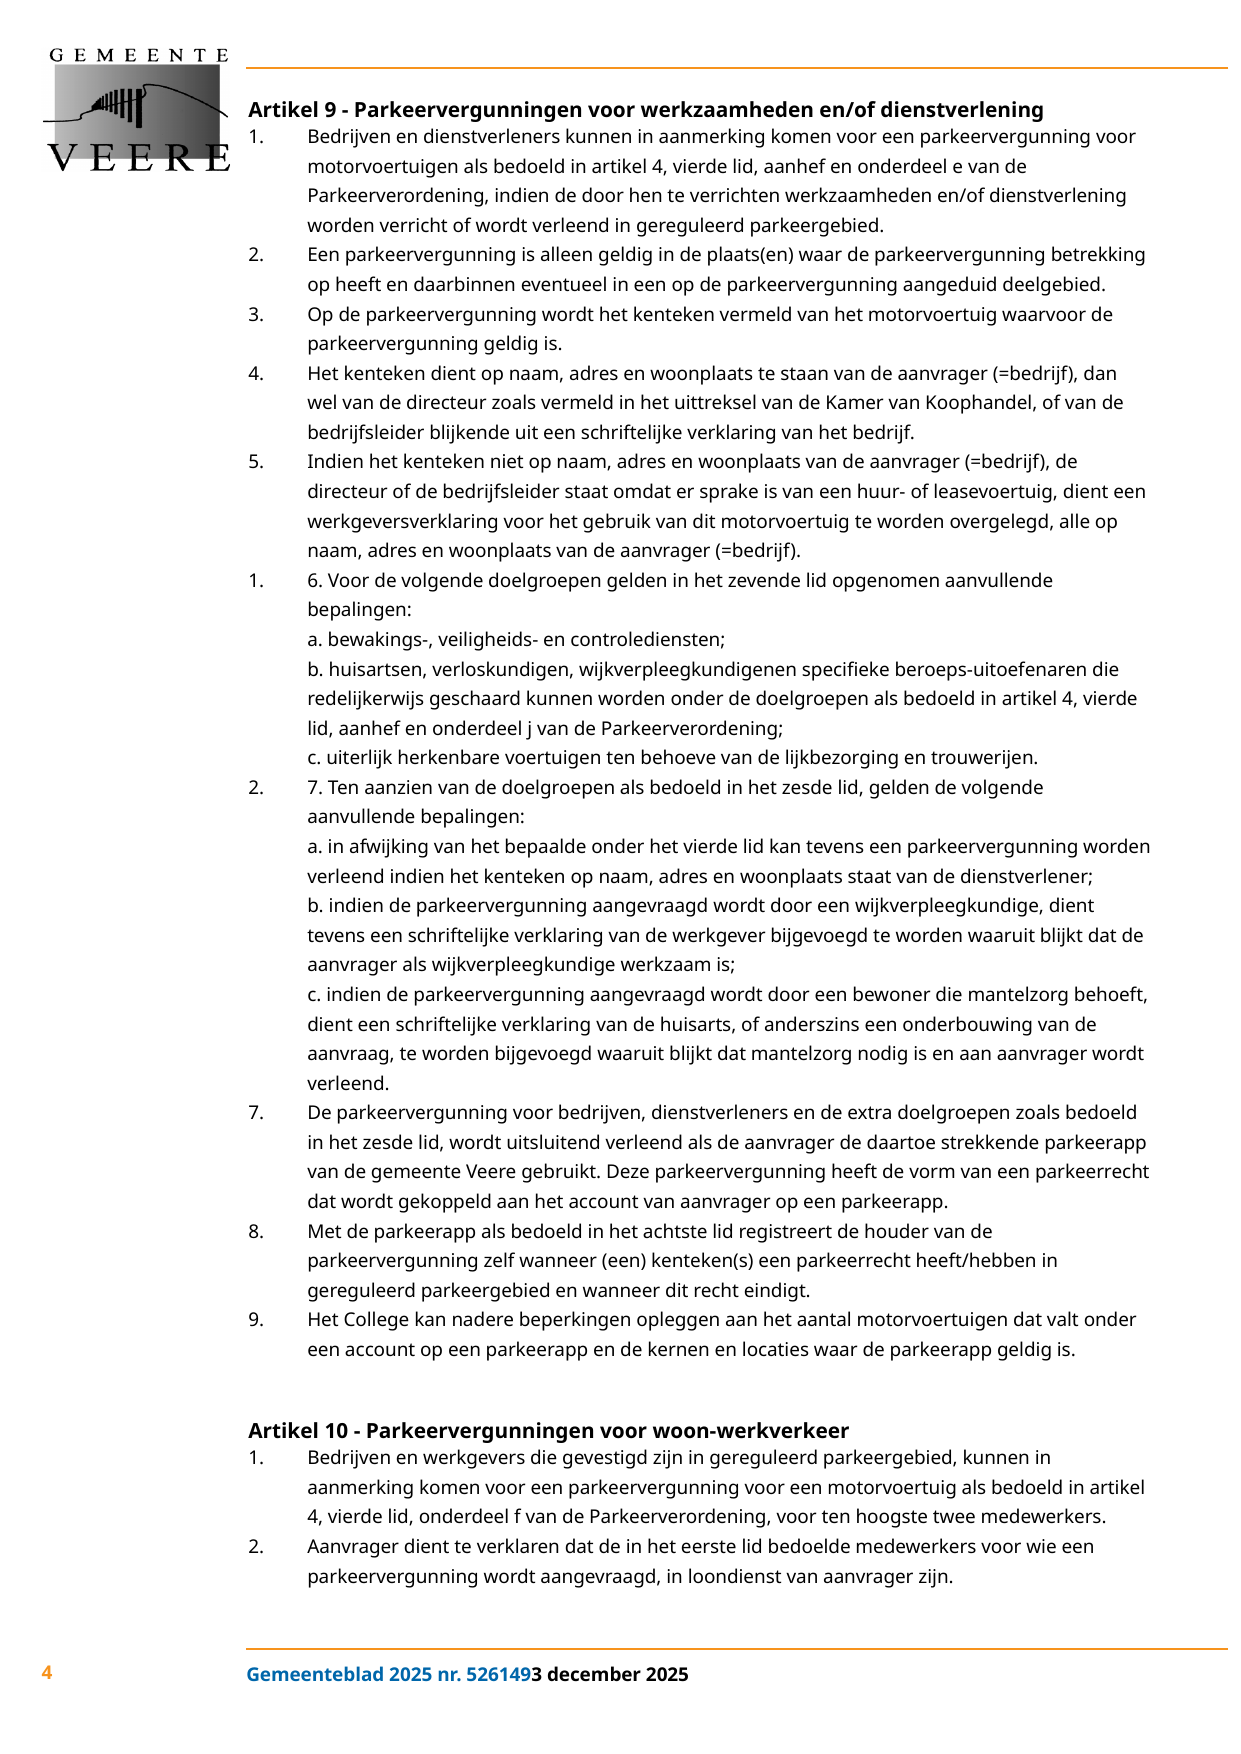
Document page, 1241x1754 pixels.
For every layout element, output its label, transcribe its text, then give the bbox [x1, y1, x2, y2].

list Op de parkeervergunning wordt het kenteken vermeld van het motorvoertuig waarvoor de parkeervergunning geldig is. [248, 301, 1152, 356]
text Artikel 10 - Parkeervergunningen voor woon-werkverkeer [248, 1416, 1152, 1444]
list a. bewakings-, veiligheids- en controlediensten; [248, 626, 1152, 652]
list b. huisartsen, verloskundigen, wijkverpleegkundigenen specifieke beroeps-uitoefenaren die redelijkerwijs geschaard kunnen worden onder de doelgroepen als bedoeld in artikel 4, vierde lid, aanhef en onderdeel j van de Parkeerverordening; [248, 656, 1152, 741]
list 7. Ten aanzien van de doelgroepen als bedoeld in het zesde lid, gelden de volgende aanvullende bepalingen: [248, 774, 1152, 829]
list a. in afwijking van het bepaalde onder het vierde lid kan tevens een parkeervergunning worden verleend indien het kenteken op naam, adres en woonplaats staat van de dienstverlener; [248, 833, 1152, 888]
list Het kenteken dient op naam, adres en woonplaats te staan van de aanvrager (=bedrijf), dan wel van de directeur zoals vermeld in het uittreksel van de Kamer van Koophandel, of van de bedrijfsleider blijkende uit een schriftelijke verklaring van het bedrijf. [248, 360, 1152, 445]
list c. uiterlijk herkenbare voertuigen ten behoeve van de lijkbezorging en trouwerijen. [248, 744, 1152, 770]
list Een parkeervergunning is alleen geldig in de plaats(en) waar de parkeervergunning betrekking op heeft en daarbinnen eventueel in een op de parkeervergunning aangeduid deelgebied. [248, 242, 1152, 297]
text Artikel 9 - Parkeervergunningen voor werkzaamheden en/of dienstverlening [248, 95, 1152, 123]
list Met de parkeerapp als bedoeld in het achtste lid registreert de houder van de parkeervergunning zelf wanneer (een) kenteken(s) een parkeerrecht heeft/hebben in gereguleerd parkeergebied en wanneer dit recht eindigt. [248, 1218, 1152, 1303]
picture [41, 47, 231, 172]
list Bedrijven en werkgevers die gevestigd zijn in gereguleerd parkeergebied, kunnen in aanmerking komen voor een parkeervergunning voor een motorvoertuig als bedoeld in artikel 4, vierde lid, onderdeel f van de Parkeerverordening, voor ten hoogste twee medewerkers. [248, 1444, 1152, 1529]
list c. indien de parkeervergunning aangevraagd wordt door een bewoner die mantelzorg behoeft, dient een schriftelijke verklaring van de huisarts, of anderszins een onderbouwing van de aanvraag, te worden bijgevoegd waaruit blijkt dat mantelzorg nodig is en aan aanvrager wordt verleend. [248, 981, 1152, 1096]
list b. indien de parkeervergunning aangevraagd wordt door een wijkverpleegkundige, dient tevens een schriftelijke verklaring van de werkgever bijgevoegd te worden waaruit blijkt dat de aanvrager als wijkverpleegkundige werkzaam is; [248, 892, 1152, 977]
list 6. Voor de volgende doelgroepen gelden in het zevende lid opgenomen aanvullende bepalingen: [248, 567, 1152, 622]
list Bedrijven en dienstverleners kunnen in aanmerking komen voor een parkeervergunning voor motorvoertuigen als bedoeld in artikel 4, vierde lid, aanhef en onderdeel e van de Parkeerverordening, indien de door hen te verrichten werkzaamheden en/of dienstverlening worden verricht of wordt verleend in gereguleerd parkeergebied. [248, 123, 1152, 238]
list Het College kan nadere beperkingen opleggen aan het aantal motorvoertuigen dat valt onder een account op een parkeerapp en de kernen en locaties waar de parkeerapp geldig is. [248, 1307, 1152, 1362]
list Indien het kenteken niet op naam, adres en woonplaats van de aanvrager (=bedrijf), de directeur of de bedrijfsleider staat omdat er sprake is van een huur- of leasevoertuig, dient een werkgeversverklaring voor het gebruik van dit motorvoertuig te worden overgelegd, alle op naam, adres en woonplaats van de aanvrager (=bedrijf). [248, 449, 1152, 563]
list Aanvrager dient te verklaren dat de in het eerste lid bedoelde medewerkers voor wie een parkeervergunning wordt aangevraagd, in loondienst van aanvrager zijn. [248, 1533, 1152, 1589]
list De parkeervergunning voor bedrijven, dienstverleners en de extra doelgroepen zoals bedoeld in het zesde lid, wordt uitsluitend verleend als de aanvrager de daartoe strekkende parkeerapp van de gemeente Veere gebruikt. Deze parkeervergunning heeft de vorm van een parkeerrecht dat wordt gekoppeld aan het account van aanvrager op een parkeerapp. [248, 1099, 1152, 1214]
